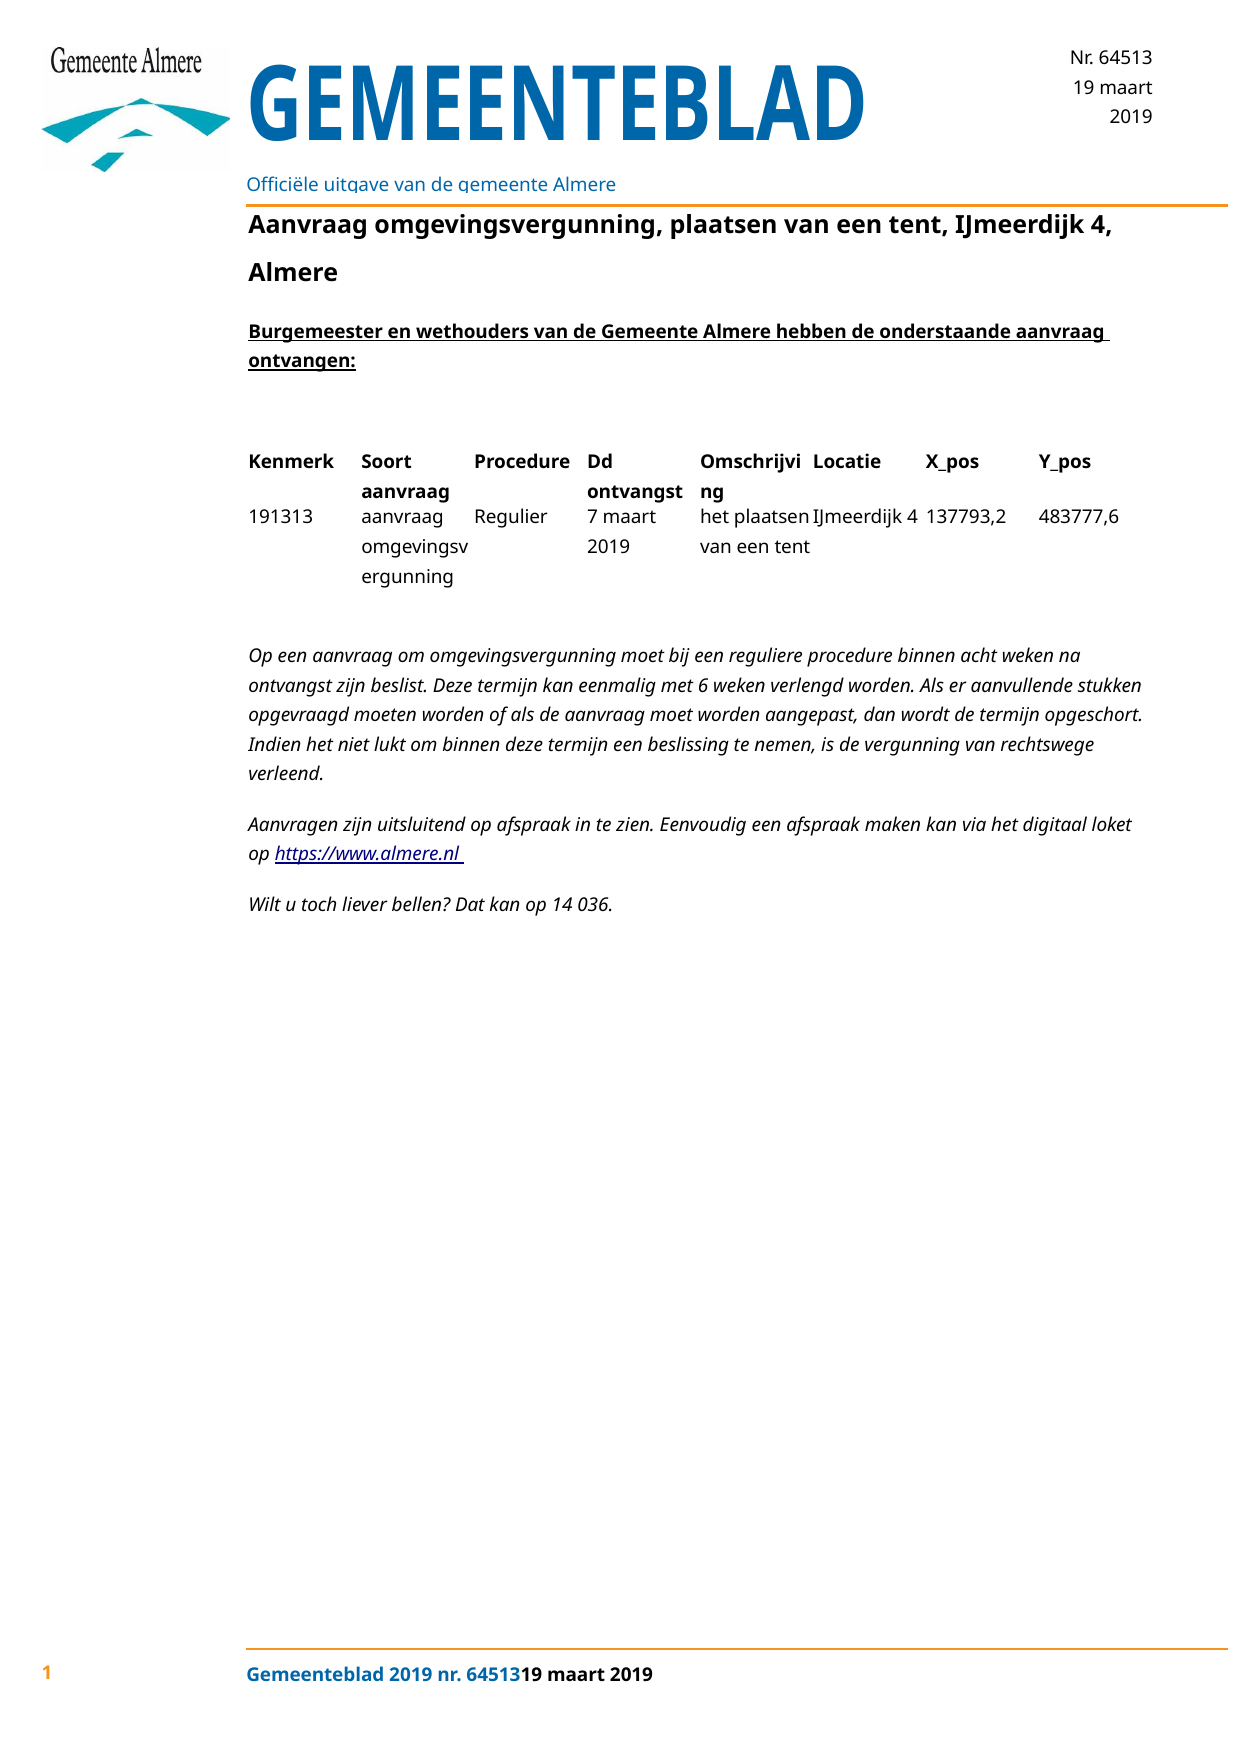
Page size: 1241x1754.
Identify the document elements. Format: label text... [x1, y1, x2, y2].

picture [41, 47, 231, 172]
table_cell IJmeerdijk 4 [813, 504, 926, 589]
text Wilt u toch liever bellen? Dat kan op 14 036. [248, 891, 1152, 917]
table_header Soort aanvraag [361, 449, 474, 504]
table_header Dd ontvangst [587, 449, 700, 504]
text Aanvraag omgevingsvergunning, plaatsen van een tent, IJmeerdijk 4, Almere [248, 207, 1152, 288]
text Aanvragen zijn uitsluitend op afspraak in te zien. Eenvoudig een afspraak maken kan via het digitaal loket op https://www.almere.nl [248, 811, 1152, 866]
table_header Y_pos [1039, 449, 1152, 504]
table_header X_pos [926, 449, 1038, 504]
table_header Procedure [474, 449, 587, 504]
table_header Kenmerk [248, 449, 361, 504]
table_cell Regulier [474, 504, 587, 589]
table_cell 191313 [248, 504, 361, 589]
table_cell 7 maart 2019 [587, 504, 700, 589]
table_header Omschrijving [700, 449, 813, 504]
table_cell aanvraag omgevingsvergunning [361, 504, 474, 589]
table_cell 483777,6 [1039, 504, 1152, 589]
table_cell 137793,2 [926, 504, 1038, 589]
table_header Locatie [813, 449, 926, 504]
table_cell het plaatsen van een tent [700, 504, 813, 589]
text Burgemeester en wethouders van de Gemeente Almere hebben de onderstaande aanvraag ontvangen: [248, 318, 1152, 373]
text Op een aanvraag om omgevingsvergunning moet bij een reguliere procedure binnen acht weken na ontvangst zijn beslist. Deze termijn kan eenmalig met 6 weken verlengd worden. Als er aanvullende stukken opgevraagd moeten worden of als de aanvraag moet worden aangepast, dan wordt de termijn opgeschort. Indien het niet lukt om binnen deze termijn een beslissing te nemen, is de vergunning van rechtswege verleend. [248, 642, 1152, 786]
